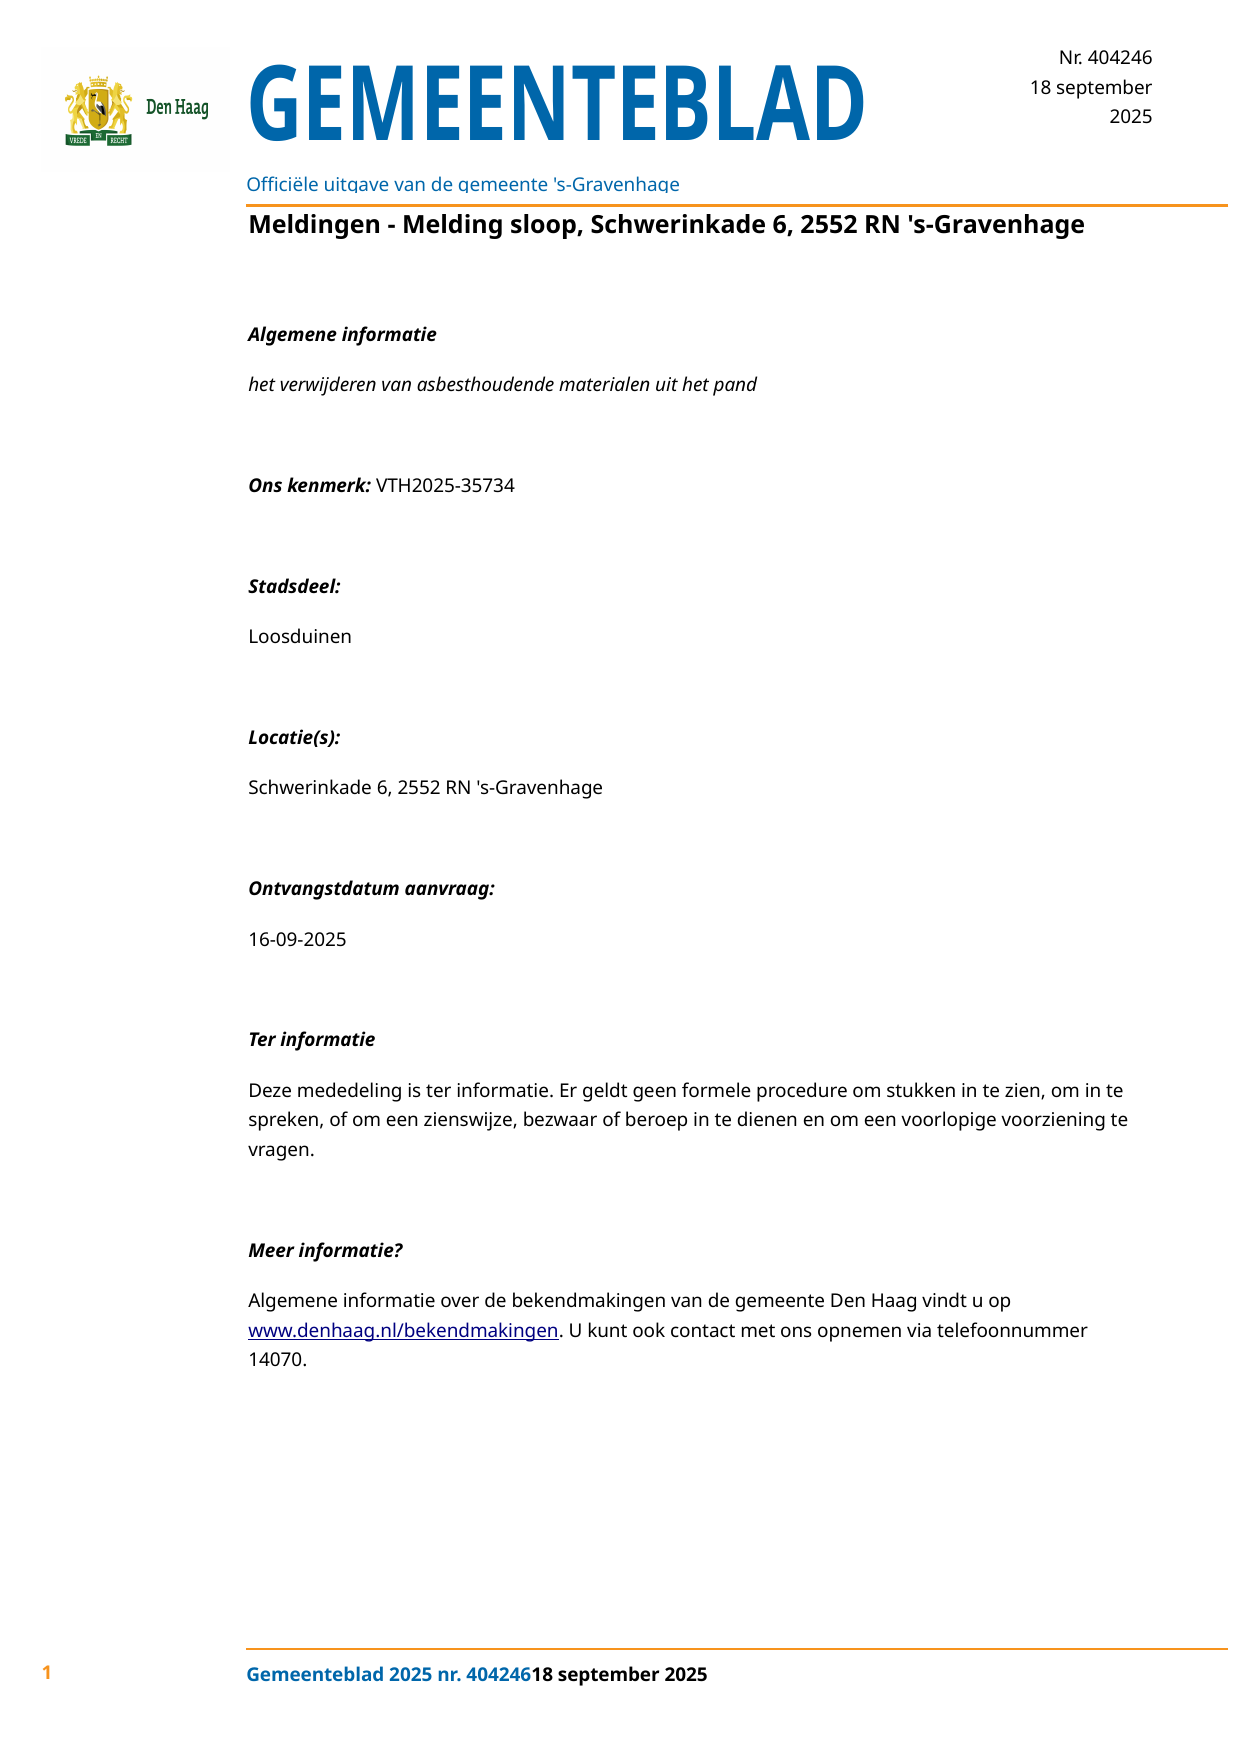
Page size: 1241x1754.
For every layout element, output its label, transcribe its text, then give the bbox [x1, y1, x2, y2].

text Meldingen - Melding sloop, Schwerinkade 6, 2552 RN 's-Gravenhage [248, 207, 1152, 241]
text Algemene informatie over de bekendmakingen van de gemeente Den Haag vindt u op www.denhaag.nl/bekendmakingen. U kunt ook contact met ons opnemen via telefoonnummer 14070. [248, 1287, 1152, 1372]
text Loosduinen [248, 623, 1152, 649]
text Ontvangstdatum aanvraag: [248, 875, 1152, 901]
text het verwijderen van asbesthoudende materialen uit het pand [248, 371, 1152, 397]
text Deze mededeling is ter informatie. Er geldt geen formele procedure om stukken in te zien, om in te spreken, of om een zienswijze, bezwaar of beroep in te dienen en om een voorlopige voorziening te vragen. [248, 1077, 1152, 1162]
picture [41, 47, 231, 172]
text Ter informatie [248, 1027, 1152, 1052]
text Meer informatie? [248, 1237, 1152, 1263]
text 16-09-2025 [248, 926, 1152, 951]
text Algemene informatie [248, 321, 1152, 346]
text Ons kenmerk: VTH2025-35734 [248, 472, 1152, 498]
text Locatie(s): [248, 724, 1152, 750]
text Schwerinkade 6, 2552 RN 's-Gravenhage [248, 774, 1152, 800]
text Stadsdeel: [248, 573, 1152, 598]
